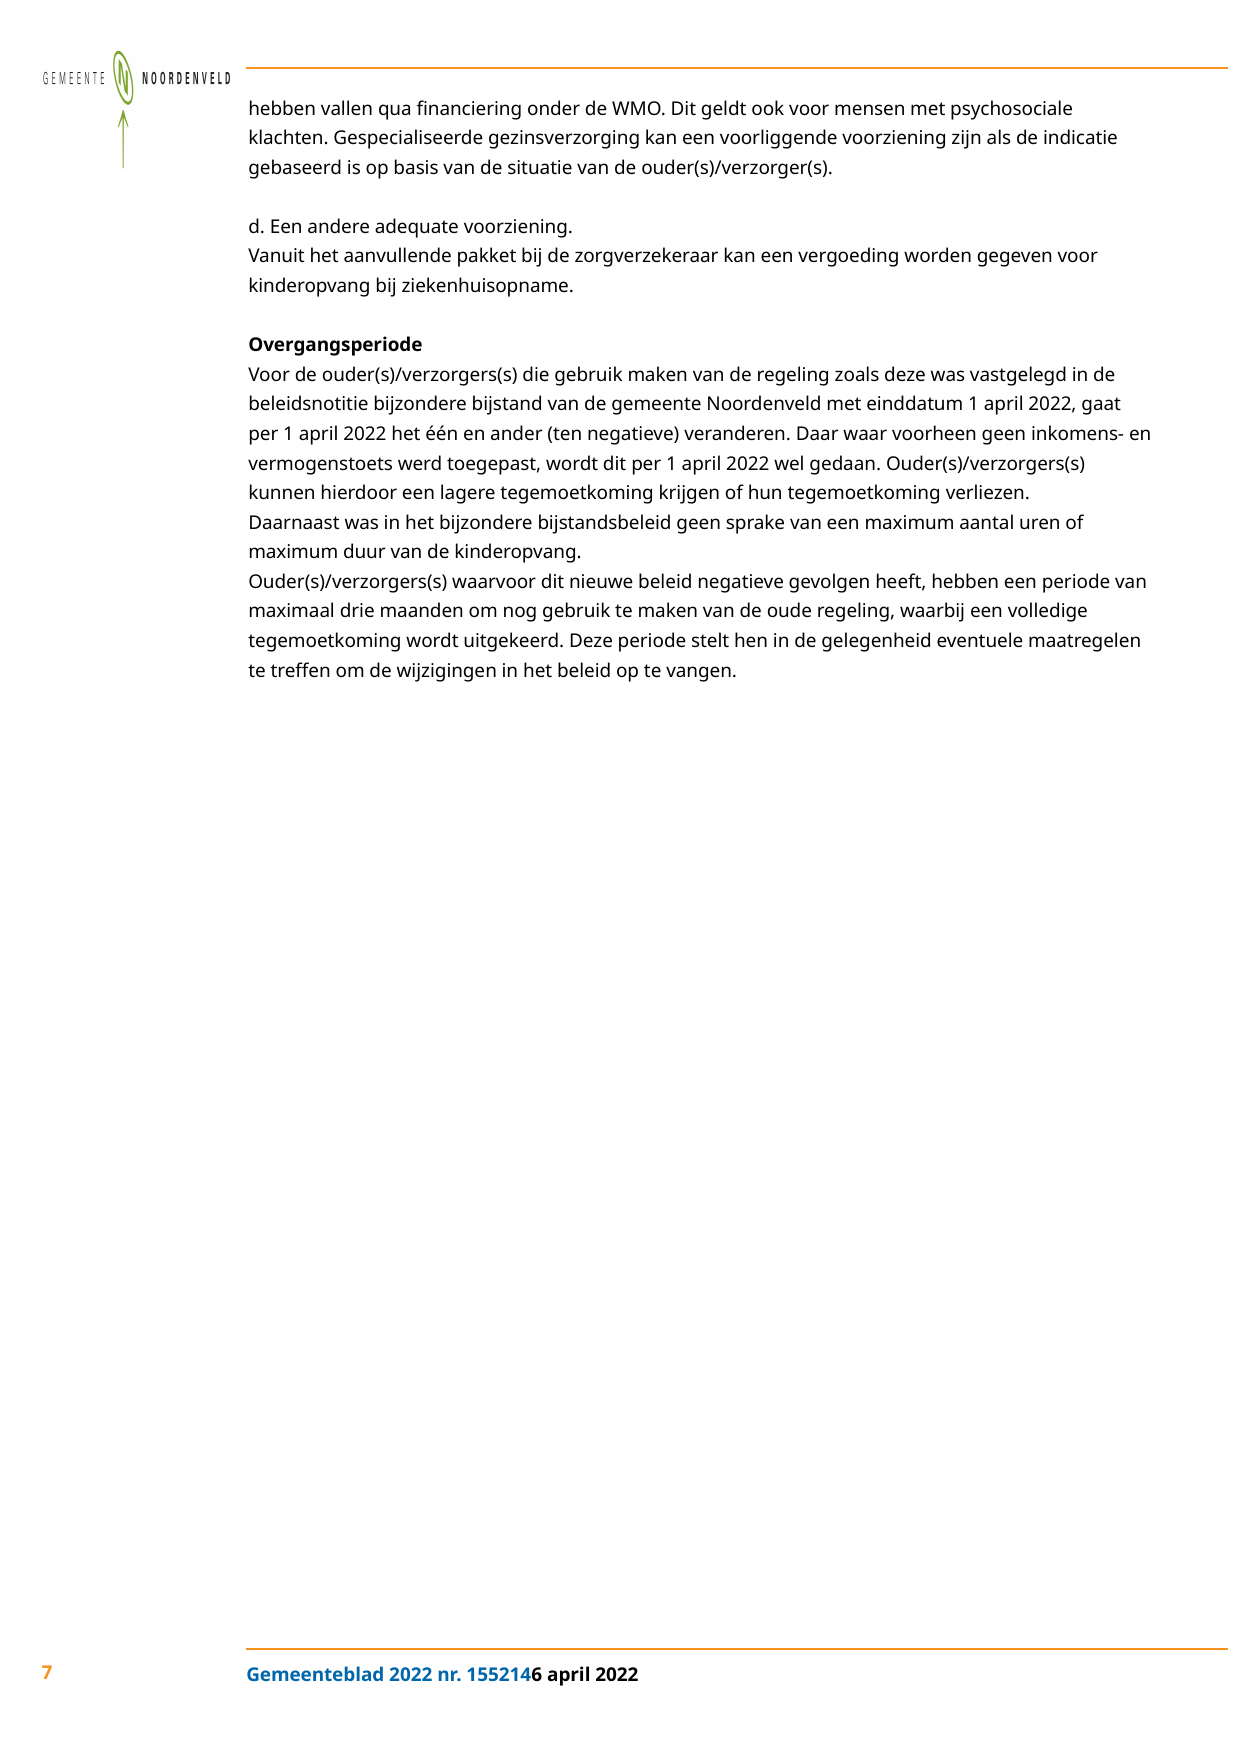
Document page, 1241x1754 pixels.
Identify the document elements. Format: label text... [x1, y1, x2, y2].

text Ouder(s)/verzorgers(s) waarvoor dit nieuwe beleid negatieve gevolgen heeft, hebben een periode van maximaal drie maanden om nog gebruik te maken van de oude regeling, waarbij een volledige tegemoetkoming wordt uitgekeerd. Deze periode stelt hen in de gelegenheid eventuele maatregelen te treffen om de wijzigingen in het beleid op te vangen. [248, 568, 1152, 683]
text Voor de ouder(s)/verzorgers(s) die gebruik maken van de regeling zoals deze was vastgelegd in de beleidsnotitie bijzondere bijstand van de gemeente Noordenveld met einddatum 1 april 2022, gaat per 1 april 2022 het één en ander (ten negatieve) veranderen. Daar waar voorheen geen inkomens- en vermogenstoets werd toegepast, wordt dit per 1 april 2022 wel gedaan. Ouder(s)/verzorgers(s) kunnen hierdoor een lagere tegemoetkoming krijgen of hun tegemoetkoming verliezen. [248, 361, 1152, 505]
picture [41, 47, 231, 172]
text hebben vallen qua financiering onder de WMO. Dit geldt ook voor mensen met psychosociale klachten. Gespecialiseerde gezinsverzorging kan een voorliggende voorziening zijn als de indicatie gebaseerd is op basis van de situatie van de ouder(s)/verzorger(s). [248, 95, 1152, 180]
text Overgangsperiode [248, 331, 1152, 357]
text Daarnaast was in het bijzondere bijstandsbeleid geen sprake van een maximum aantal uren of maximum duur van de kinderopvang. [248, 509, 1152, 564]
text d. Een andere adequate voorziening. [248, 213, 1152, 239]
text Vanuit het aanvullende pakket bij de zorgverzekeraar kan een vergoeding worden gegeven voor kinderopvang bij ziekenhuisopname. [248, 243, 1152, 298]
